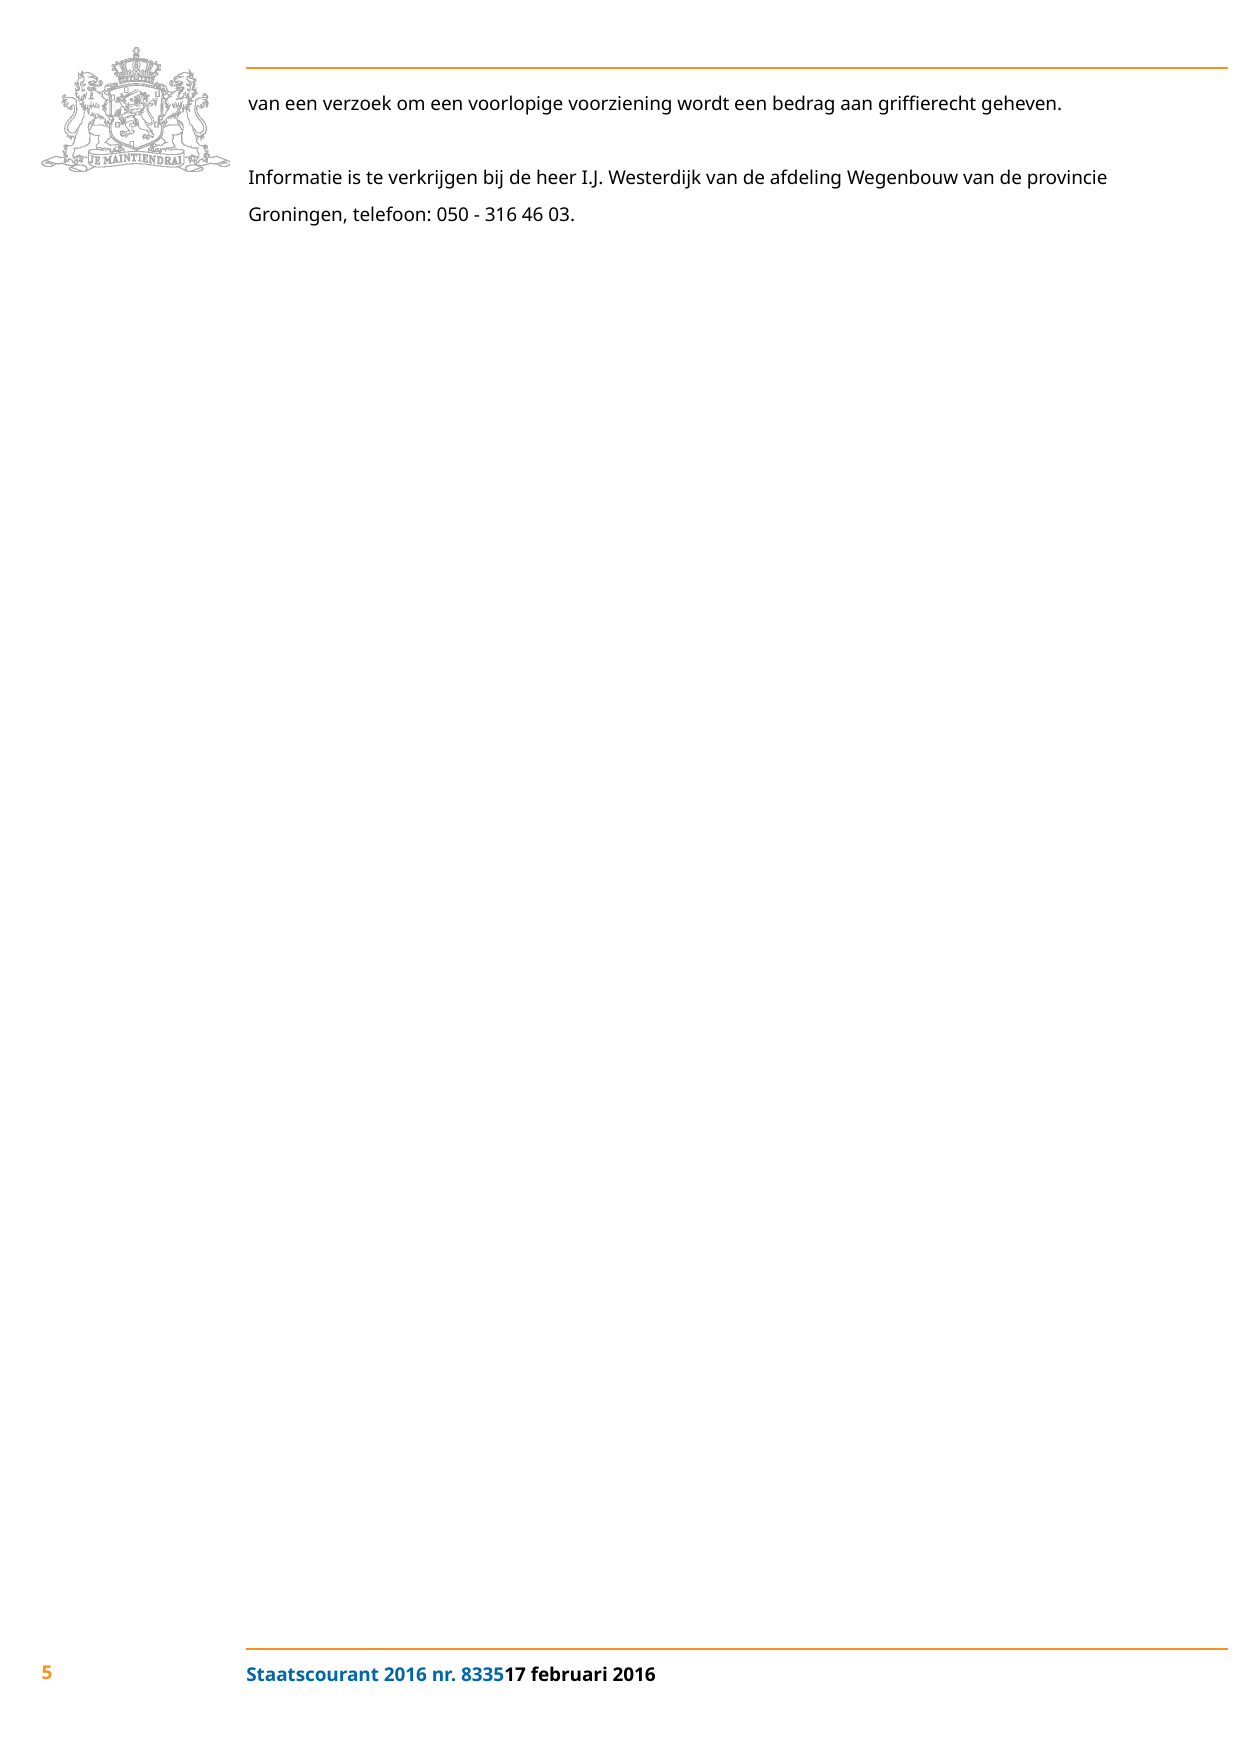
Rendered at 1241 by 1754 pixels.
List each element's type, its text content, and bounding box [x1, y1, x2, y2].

text van een verzoek om een voorlopige voorziening wordt een bedrag aan griffierecht geheven. [248, 95, 1152, 114]
picture [41, 47, 231, 172]
text Informatie is te verkrijgen bij de heer I.J. Westerdijk van de afdeling Wegenbouw van de provincie [248, 169, 1152, 188]
text Groningen, telefoon: 050 - 316 46 03. [248, 206, 1152, 225]
